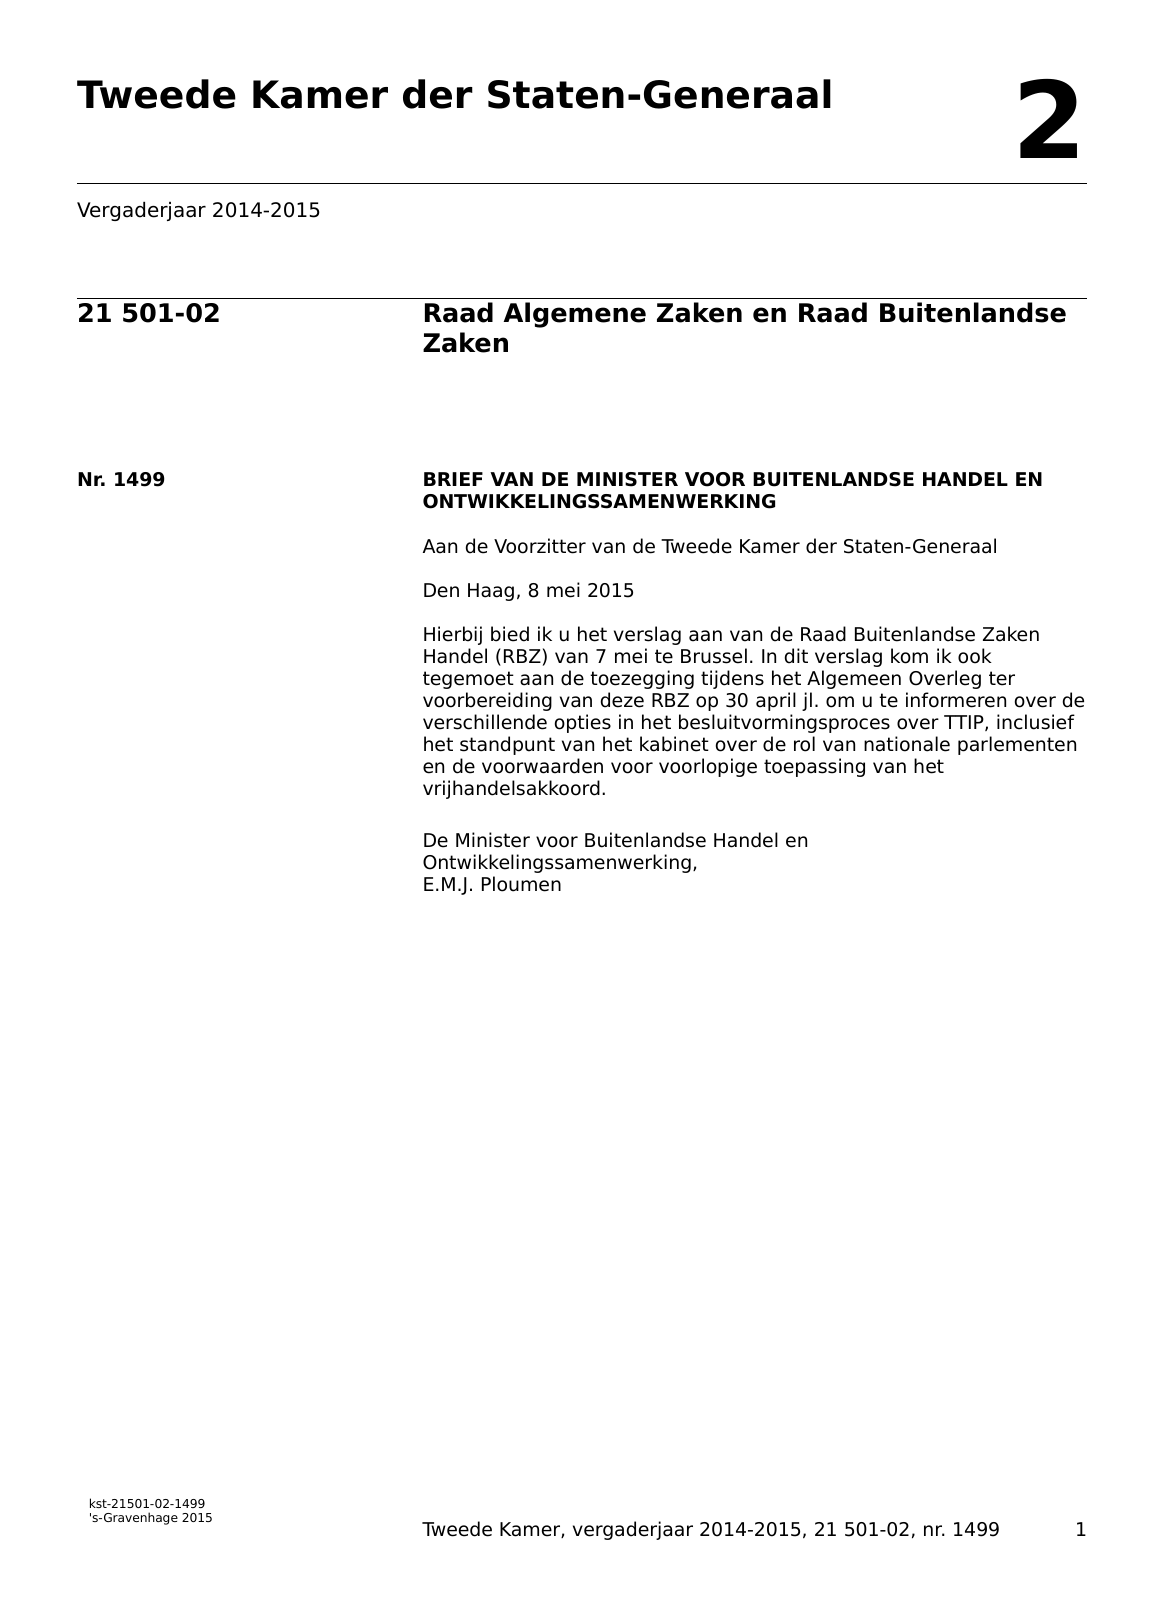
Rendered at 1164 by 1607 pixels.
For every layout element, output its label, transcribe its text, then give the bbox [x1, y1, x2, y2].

subtitle 21 501-02 Raad Algemene Zaken en Raad Buitenlandse Zaken [77, 299, 1087, 358]
table_header 2 [886, 59, 1087, 183]
text De Minister voor Buitenlandse Handel en Ontwikkelingssamenwerking, E.M.J. Ploumen [422, 830, 1087, 896]
text Hierbij bied ik u het verslag aan van de Raad Buitenlandse Zaken Handel (RBZ) van 7 mei te Brussel. In dit verslag kom ik ook tegemoet aan de toezegging tijdens het Algemeen Overleg ter voorbereiding van deze RBZ op 30 april jl. om u te informeren over de verschillende opties in het besluitvormingsproces over TTIP, inclusief het standpunt van het kabinet over de rol van nationale parlementen en de voorwaarden voor voorlopige toepassing van het vrijhandelsakkoord. [422, 624, 1087, 800]
text 's-Gravenhage 2015 [88, 1511, 323, 1525]
table_header Tweede Kamer der Staten-Generaal [77, 59, 886, 183]
text kst-21501-02-1499 [88, 1497, 323, 1511]
text Den Haag, 8 mei 2015 [422, 580, 1087, 602]
table_cell Vergaderjaar 2014-2015 [77, 184, 1087, 298]
subtitle Nr. 1499 BRIEF VAN DE MINISTER VOOR BUITENLANDSE HANDEL EN ONTWIKKELINGSSAMENWERKING [77, 469, 1087, 513]
text Aan de Voorzitter van de Tweede Kamer der Staten-Generaal [422, 536, 1087, 557]
